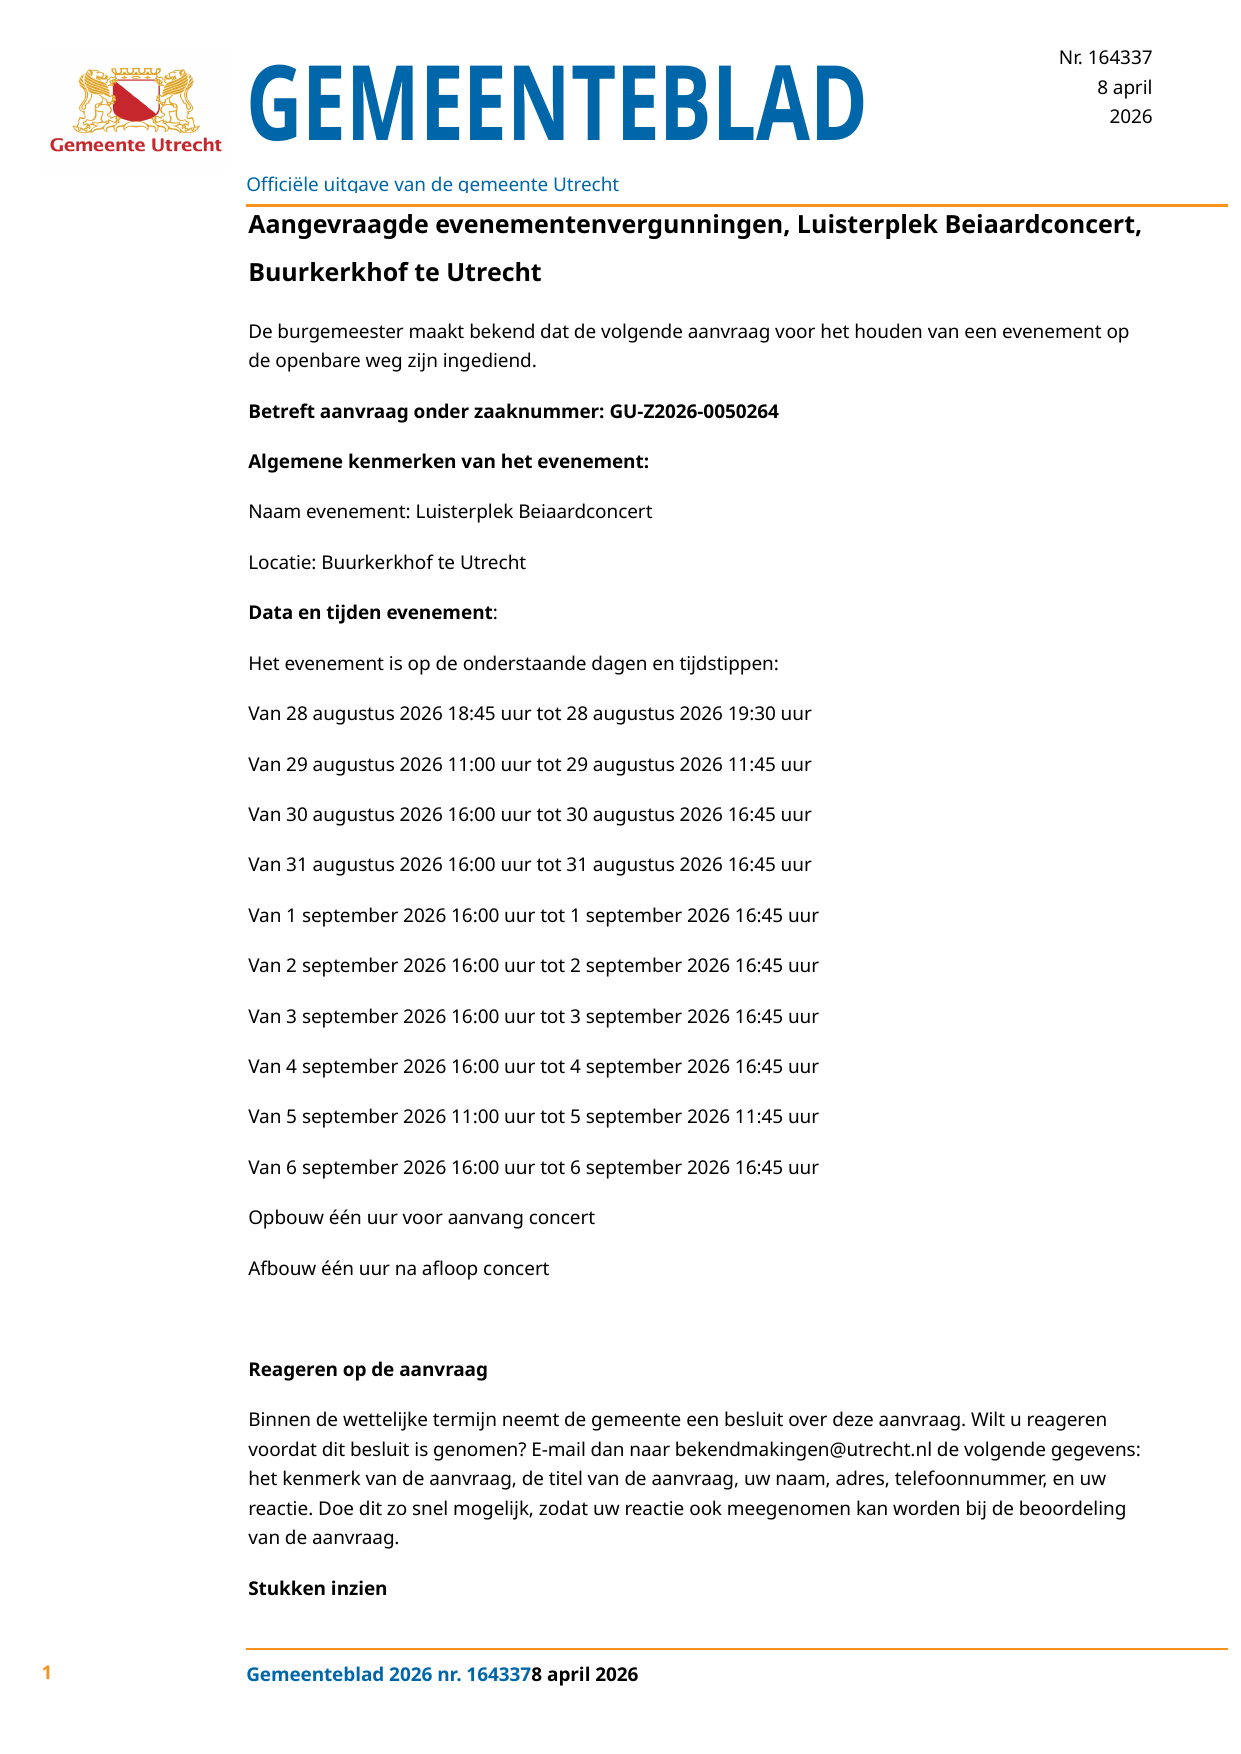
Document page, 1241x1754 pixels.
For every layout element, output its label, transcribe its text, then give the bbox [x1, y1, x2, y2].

text Van 4 september 2026 16:00 uur tot 4 september 2026 16:45 uur [248, 1053, 1152, 1079]
text Locatie: Buurkerkhof te Utrecht [248, 549, 1152, 575]
text Van 28 augustus 2026 18:45 uur tot 28 augustus 2026 19:30 uur [248, 700, 1152, 726]
text Opbouw één uur voor aanvang concert [248, 1204, 1152, 1230]
text Betreft aanvraag onder zaaknummer: GU-Z2026-0050264 [248, 398, 1152, 424]
text Van 31 augustus 2026 16:00 uur tot 31 augustus 2026 16:45 uur [248, 852, 1152, 877]
text Van 30 augustus 2026 16:00 uur tot 30 augustus 2026 16:45 uur [248, 801, 1152, 827]
text Naam evenement: Luisterplek Beiaardconcert [248, 499, 1152, 524]
text Het evenement is op de onderstaande dagen en tijdstippen: [248, 650, 1152, 676]
text Van 6 september 2026 16:00 uur tot 6 september 2026 16:45 uur [248, 1154, 1152, 1180]
text Binnen de wettelijke termijn neemt de gemeente een besluit over deze aanvraag. Wilt u reageren voordat dit besluit is genomen? E-mail dan naar bekendmakingen@utrecht.nl de volgende gegevens: het kenmerk van de aanvraag, de titel van de aanvraag, uw naam, adres, telefoonnummer, en uw reactie. Doe dit zo snel mogelijk, zodat uw reactie ook meegenomen kan worden bij de beoordeling van de aanvraag. [248, 1406, 1152, 1550]
text Stukken inzien [248, 1575, 1152, 1601]
text Van 5 september 2026 11:00 uur tot 5 september 2026 11:45 uur [248, 1104, 1152, 1129]
text Aangevraagde evenementenvergunningen, Luisterplek Beiaardconcert, Buurkerkhof te Utrecht [248, 207, 1152, 288]
text Data en tijden evenement: [248, 599, 1152, 625]
picture [41, 47, 231, 172]
text De burgemeester maakt bekend dat de volgende aanvraag voor het houden van een evenement op de openbare weg zijn ingediend. [248, 318, 1152, 373]
text Afbouw één uur na afloop concert [248, 1255, 1152, 1281]
text Van 1 september 2026 16:00 uur tot 1 september 2026 16:45 uur [248, 902, 1152, 928]
text Van 3 september 2026 16:00 uur tot 3 september 2026 16:45 uur [248, 1003, 1152, 1029]
text Reageren op de aanvraag [248, 1356, 1152, 1382]
text Van 29 augustus 2026 11:00 uur tot 29 augustus 2026 11:45 uur [248, 751, 1152, 777]
text Algemene kenmerken van het evenement: [248, 448, 1152, 474]
text Van 2 september 2026 16:00 uur tot 2 september 2026 16:45 uur [248, 952, 1152, 978]
